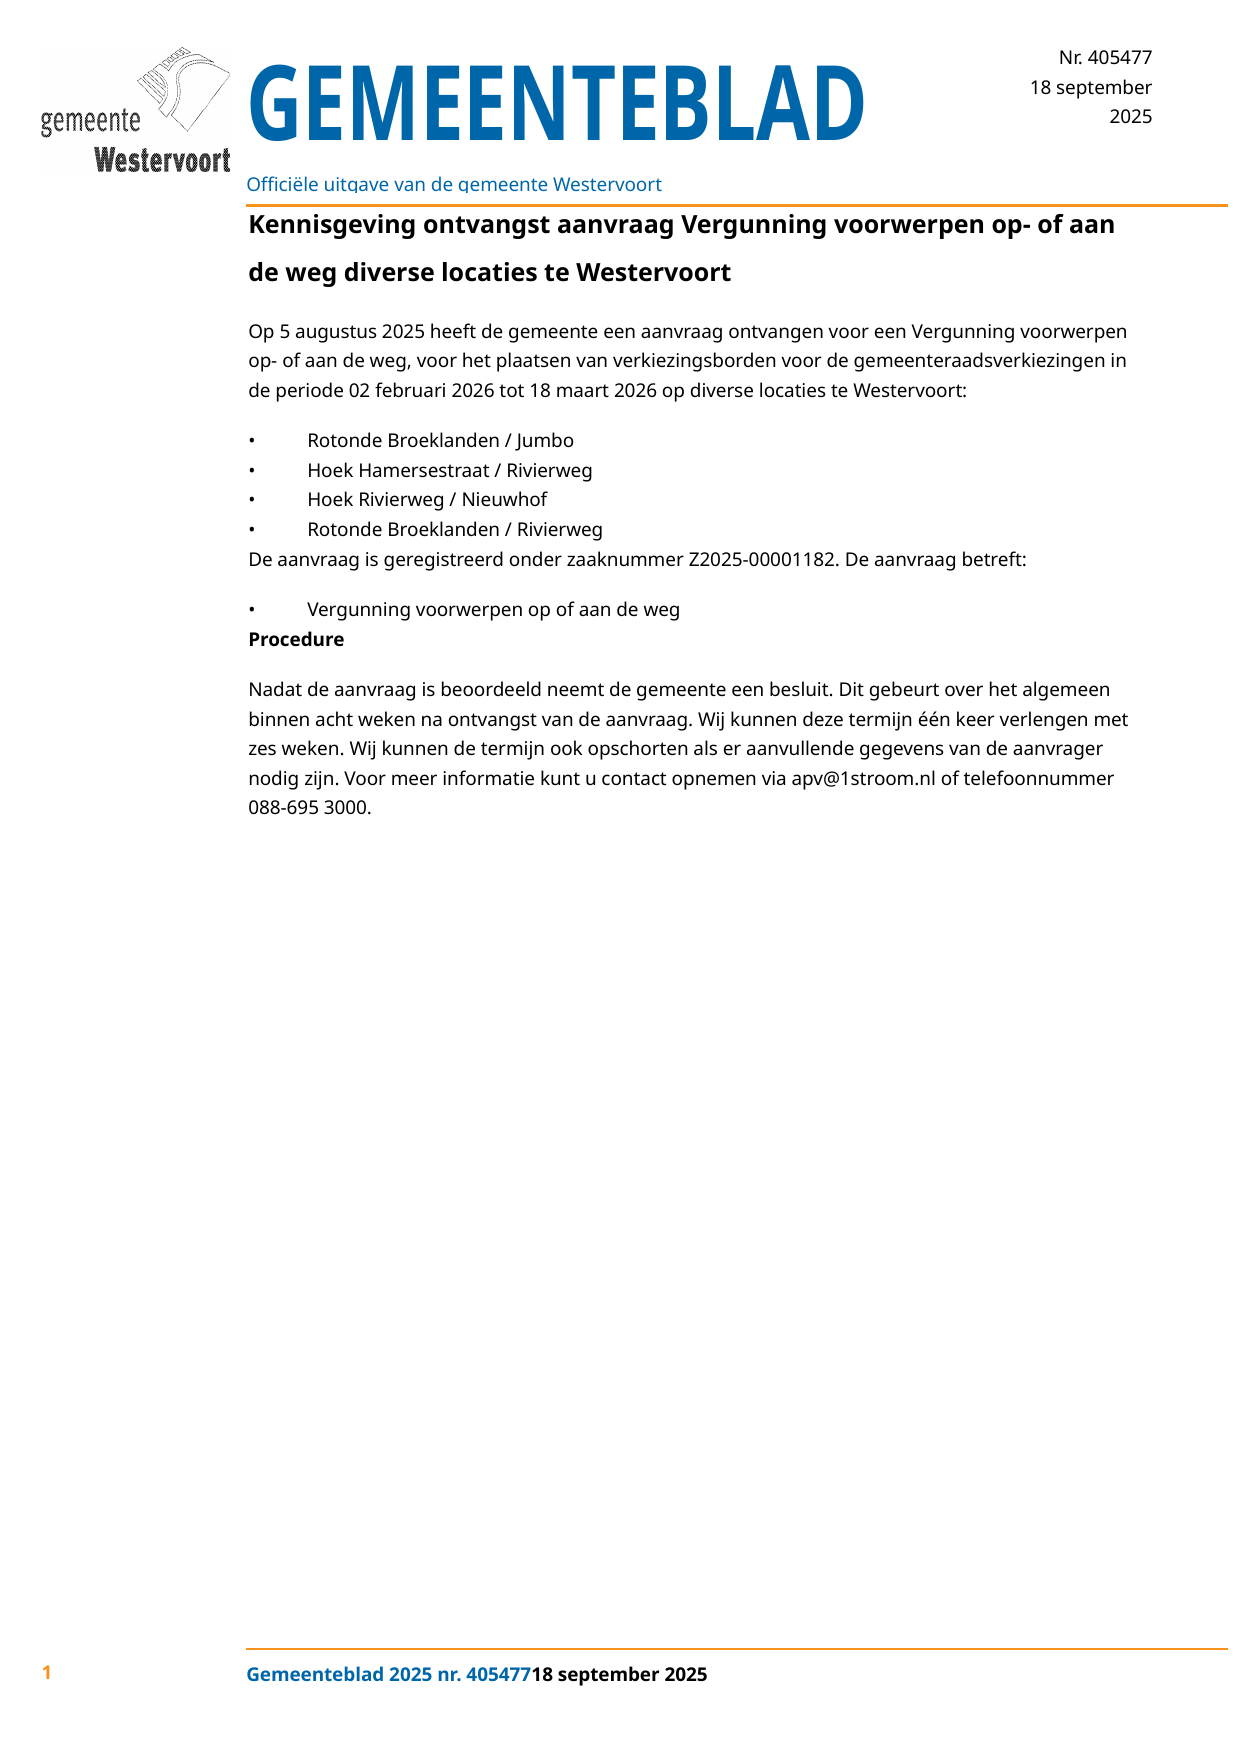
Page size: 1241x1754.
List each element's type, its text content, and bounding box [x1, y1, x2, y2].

text Op 5 augustus 2025 heeft de gemeente een aanvraag ontvangen voor een Vergunning voorwerpen op- of aan de weg, voor het plaatsen van verkiezingsborden voor de gemeenteraadsverkiezingen in de periode 02 februari 2026 tot 18 maart 2026 op diverse locaties te Westervoort: [248, 318, 1152, 403]
list Hoek Rivierweg / Nieuwhof [248, 487, 1152, 512]
text Procedure [248, 626, 1152, 652]
text De aanvraag is geregistreerd onder zaaknummer Z2025-00001182. De aanvraag betreft: [248, 546, 1152, 572]
list Hoek Hamersestraat / Rivierweg [248, 457, 1152, 483]
picture [41, 47, 231, 172]
list Vergunning voorwerpen op of aan de weg [248, 596, 1152, 622]
text Kennisgeving ontvangst aanvraag Vergunning voorwerpen op- of aan de weg diverse locaties te Westervoort [248, 207, 1152, 288]
text Nadat de aanvraag is beoordeeld neemt de gemeente een besluit. Dit gebeurt over het algemeen binnen acht weken na ontvangst van de aanvraag. Wij kunnen deze termijn één keer verlengen met zes weken. Wij kunnen de termijn ook opschorten als er aanvullende gegevens van de aanvrager nodig zijn. Voor meer informatie kunt u contact opnemen via apv@1stroom.nl of telefoonnummer 088-695 3000. [248, 676, 1152, 820]
list Rotonde Broeklanden / Rivierweg [248, 516, 1152, 542]
list Rotonde Broeklanden / Jumbo [248, 427, 1152, 453]
